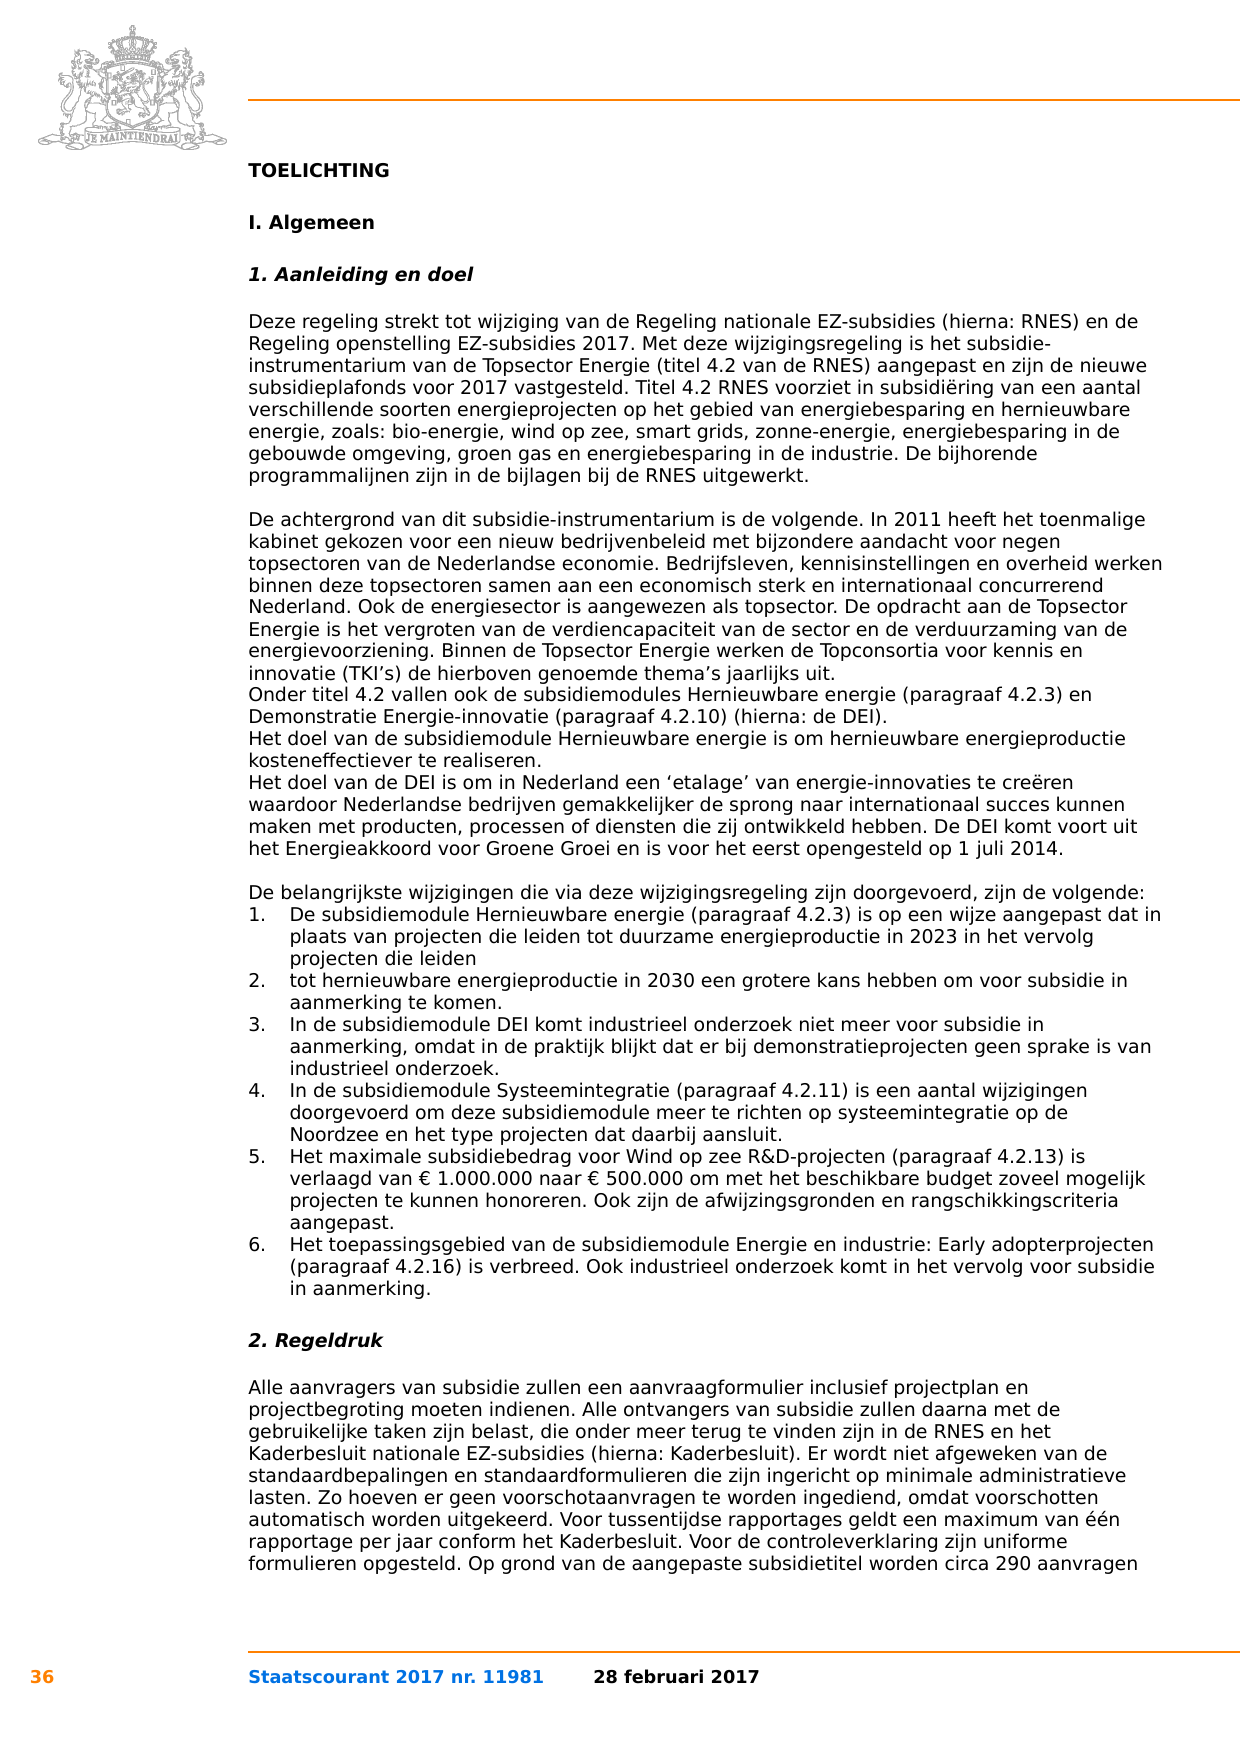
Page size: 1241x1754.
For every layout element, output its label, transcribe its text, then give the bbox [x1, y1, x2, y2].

text Het doel van de subsidiemodule Hernieuwbare energie is om hernieuwbare energieproductie kosteneffectiever te realiseren. [248, 728, 1163, 772]
subtitle I. Algemeen [248, 212, 1163, 234]
text Deze regeling strekt tot wijziging van de Regeling nationale EZ-subsidies (hierna: RNES) en de Regeling openstelling EZ-subsidies 2017. Met deze wijzigingsregeling is het subsidie-instrumentarium van de Topsector Energie (titel 4.2 van de RNES) aangepast en zijn de nieuwe subsidieplafonds voor 2017 vastgesteld. Titel 4.2 RNES voorziet in subsidiëring van een aantal verschillende soorten energieprojecten op het gebied van energiebesparing en hernieuwbare energie, zoals: bio-energie, wind op zee, smart grids, zonne-energie, energiebesparing in de gebouwde omgeving, groen gas en energiebesparing in de industrie. De bijhorende programmalijnen zijn in de bijlagen bij de RNES uitgewerkt. [248, 311, 1163, 487]
subtitle 1. Aanleiding en doel [248, 264, 1163, 286]
picture [38, 25, 227, 150]
text 5. Het maximale subsidiebedrag voor Wind op zee R&D-projecten (paragraaf 4.2.13) is verlaagd van € 1.000.000 naar € 500.000 om met het beschikbare budget zoveel mogelijk projecten te kunnen honoreren. Ook zijn de afwijzingsgronden en rangschikkingscriteria aangepast. [248, 1146, 1163, 1234]
text Onder titel 4.2 vallen ook de subsidiemodules Hernieuwbare energie (paragraaf 4.2.3) en Demonstratie Energie-innovatie (paragraaf 4.2.10) (hierna: de DEI). [248, 684, 1163, 728]
text 3. In de subsidiemodule DEI komt industrieel onderzoek niet meer voor subsidie in aanmerking, omdat in de praktijk blijkt dat er bij demonstratieprojecten geen sprake is van industrieel onderzoek. [248, 1014, 1163, 1080]
text Alle aanvragers van subsidie zullen een aanvraagformulier inclusief projectplan en projectbegroting moeten indienen. Alle ontvangers van subsidie zullen daarna met de gebruikelijke taken zijn belast, die onder meer terug te vinden zijn in de RNES en het Kaderbesluit nationale EZ-subsidies (hierna: Kaderbesluit). Er wordt niet afgeweken van de standaardbepalingen en standaardformulieren die zijn ingericht op minimale administratieve lasten. Zo hoeven er geen voorschotaanvragen te worden ingediend, omdat voorschotten automatisch worden uitgekeerd. Voor tussentijdse rapportages geldt een maximum van één rapportage per jaar conform het Kaderbesluit. Voor de controleverklaring zijn uniforme formulieren opgesteld. Op grond van de aangepaste subsidietitel worden circa 290 aanvragen [248, 1377, 1163, 1574]
text 6. Het toepassingsgebied van de subsidiemodule Energie en industrie: Early adopterprojecten (paragraaf 4.2.16) is verbreed. Ook industrieel onderzoek komt in het vervolg voor subsidie in aanmerking. [248, 1234, 1163, 1300]
text Het doel van de DEI is om in Nederland een ‘etalage’ van energie-innovaties te creëren waardoor Nederlandse bedrijven gemakkelijker de sprong naar internationaal succes kunnen maken met producten, processen of diensten die zij ontwikkeld hebben. De DEI komt voort uit het Energieakkoord voor Groene Groei en is voor het eerst opengesteld op 1 juli 2014. [248, 772, 1163, 860]
text 2. tot hernieuwbare energieproductie in 2030 een grotere kans hebben om voor subsidie in aanmerking te komen. [248, 970, 1163, 1014]
text 4. In de subsidiemodule Systeemintegratie (paragraaf 4.2.11) is een aantal wijzigingen doorgevoerd om deze subsidiemodule meer te richten op systeemintegratie op de Noordzee en het type projecten dat daarbij aansluit. [248, 1080, 1163, 1146]
text De belangrijkste wijzigingen die via deze wijzigingsregeling zijn doorgevoerd, zijn de volgende: [248, 882, 1163, 904]
subtitle 2. Regeldruk [248, 1330, 1163, 1352]
text 1. De subsidiemodule Hernieuwbare energie (paragraaf 4.2.3) is op een wijze aangepast dat in plaats van projecten die leiden tot duurzame energieproductie in 2023 in het vervolg projecten die leiden [248, 904, 1163, 970]
text De achtergrond van dit subsidie-instrumentarium is de volgende. In 2011 heeft het toenmalige kabinet gekozen voor een nieuw bedrijvenbeleid met bijzondere aandacht voor negen topsectoren van de Nederlandse economie. Bedrijfsleven, kennisinstellingen en overheid werken binnen deze topsectoren samen aan een economisch sterk en internationaal concurrerend Nederland. Ook de energiesector is aangewezen als topsector. De opdracht aan de Topsector Energie is het vergroten van de verdiencapaciteit van de sector en de verduurzaming van de energievoorziening. Binnen de Topsector Energie werken de Topconsortia voor kennis en innovatie (TKI’s) de hierboven genoemde thema’s jaarlijks uit. [248, 508, 1163, 684]
subtitle TOELICHTING [248, 160, 1163, 182]
